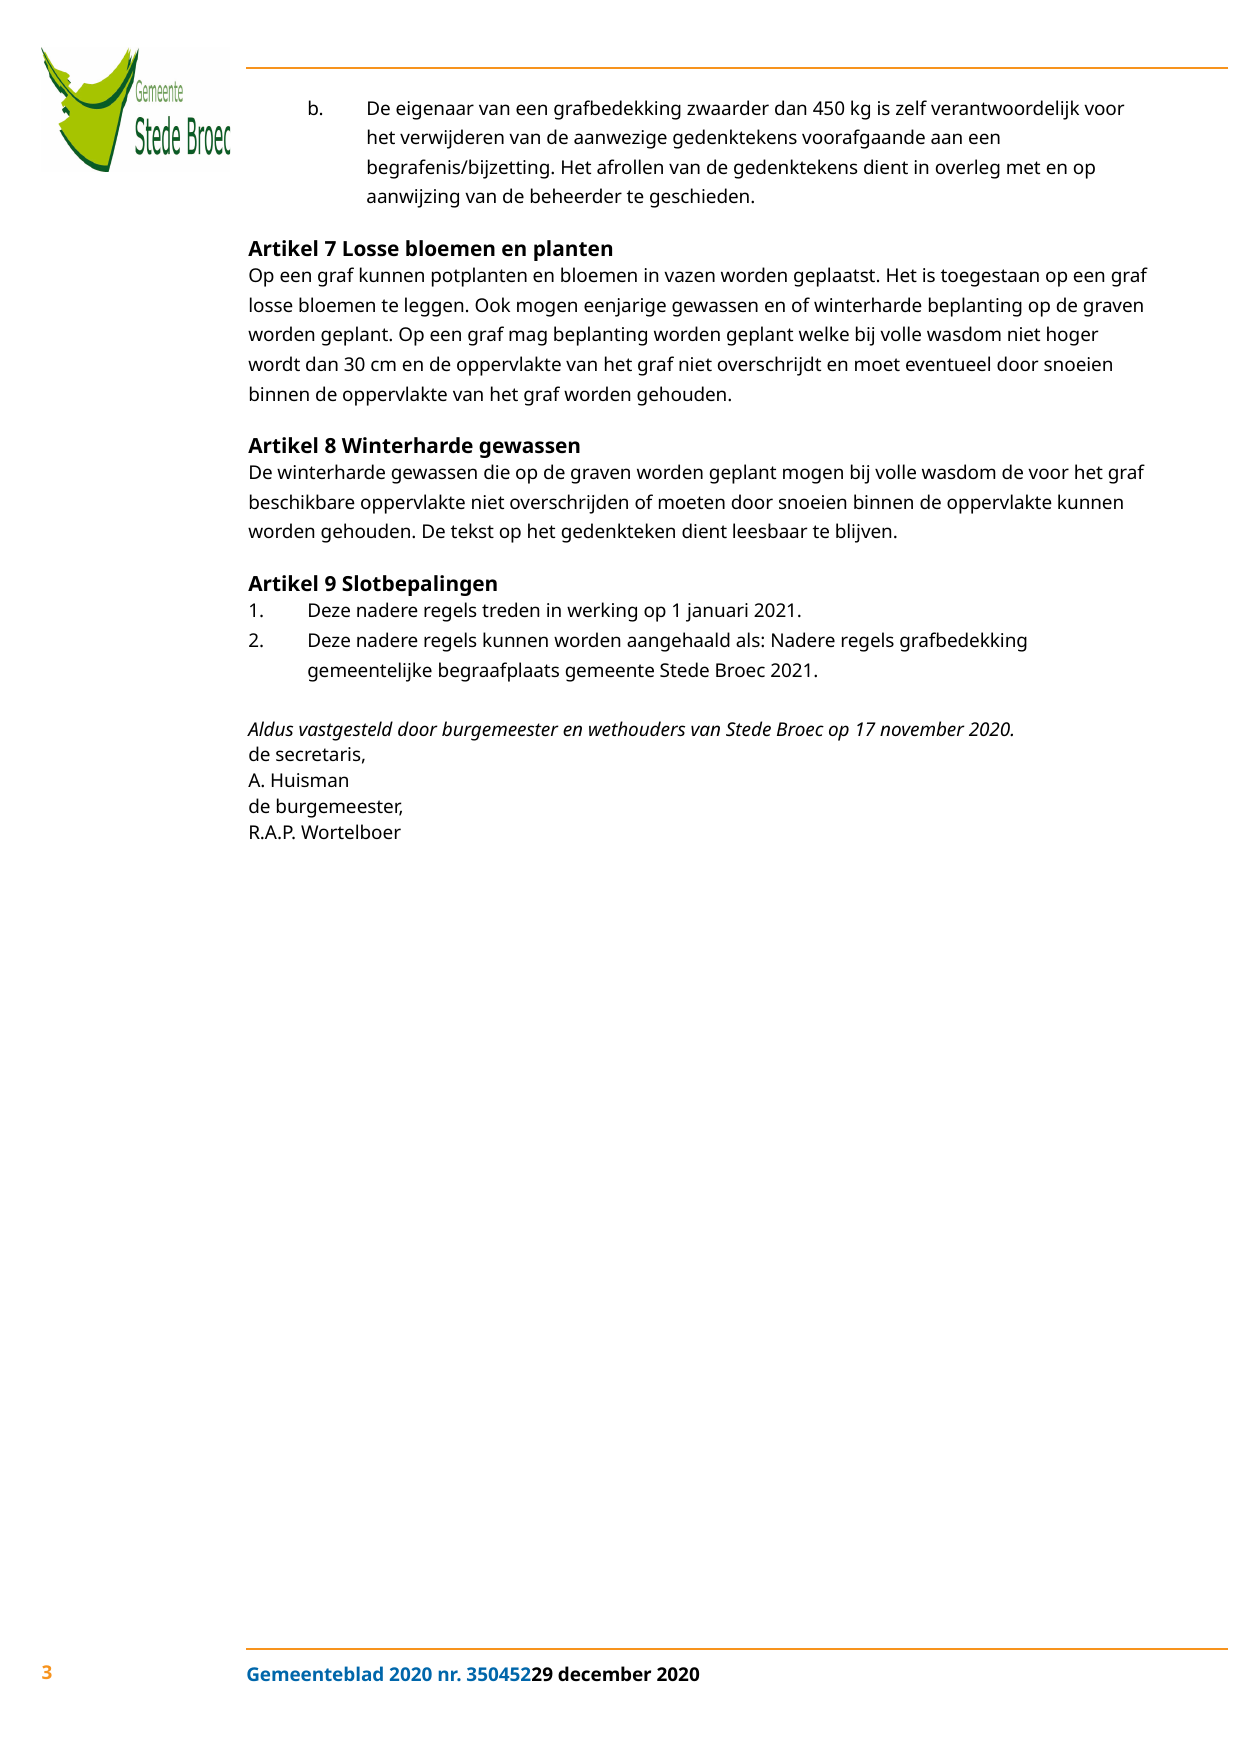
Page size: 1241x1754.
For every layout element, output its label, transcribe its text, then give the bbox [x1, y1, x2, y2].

list Deze nadere regels treden in werking op 1 januari 2021. [248, 598, 1152, 623]
text Op een graf kunnen potplanten en bloemen in vazen worden geplaatst. Het is toegestaan op een graf losse bloemen te leggen. Ook mogen eenjarige gewassen en of winterharde beplanting op de graven worden geplant. Op een graf mag beplanting worden geplant welke bij volle wasdom niet hoger wordt dan 30 cm en de oppervlakte van het graf niet overschrijdt en moet eventueel door snoeien binnen de oppervlakte van het graf worden gehouden. [248, 262, 1152, 406]
list De eigenaar van een grafbedekking zwaarder dan 450 kg is zelf verantwoordelijk voor het verwijderen van de aanwezige gedenktekens voorafgaande aan een begrafenis/bijzetting. Het afrollen van de gedenktekens dient in overleg met en op aanwijzing van de beheerder te geschieden. [307, 95, 1152, 209]
text De winterharde gewassen die op de graven worden geplant mogen bij volle wasdom de voor het graf beschikbare oppervlakte niet overschrijden of moeten door snoeien binnen de oppervlakte kunnen worden gehouden. De tekst op het gedenkteken dient leesbaar te blijven. [248, 459, 1152, 544]
text A. Huisman [248, 767, 1152, 793]
text Artikel 8 Winterharde gewassen [248, 431, 1152, 459]
text Artikel 7 Losse bloemen en planten [248, 234, 1152, 262]
text de secretaris, [248, 742, 1152, 767]
text Aldus vastgesteld door burgemeester en wethouders van Stede Broec op 17 november 2020. [248, 716, 1152, 742]
text R.A.P. Wortelboer [248, 819, 1152, 844]
text Artikel 9 Slotbepalingen [248, 569, 1152, 598]
text de burgemeester, [248, 793, 1152, 819]
picture [41, 47, 231, 172]
list Deze nadere regels kunnen worden aangehaald als: Nadere regels grafbedekking gemeentelijke begraafplaats gemeente Stede Broec 2021. [248, 627, 1152, 682]
